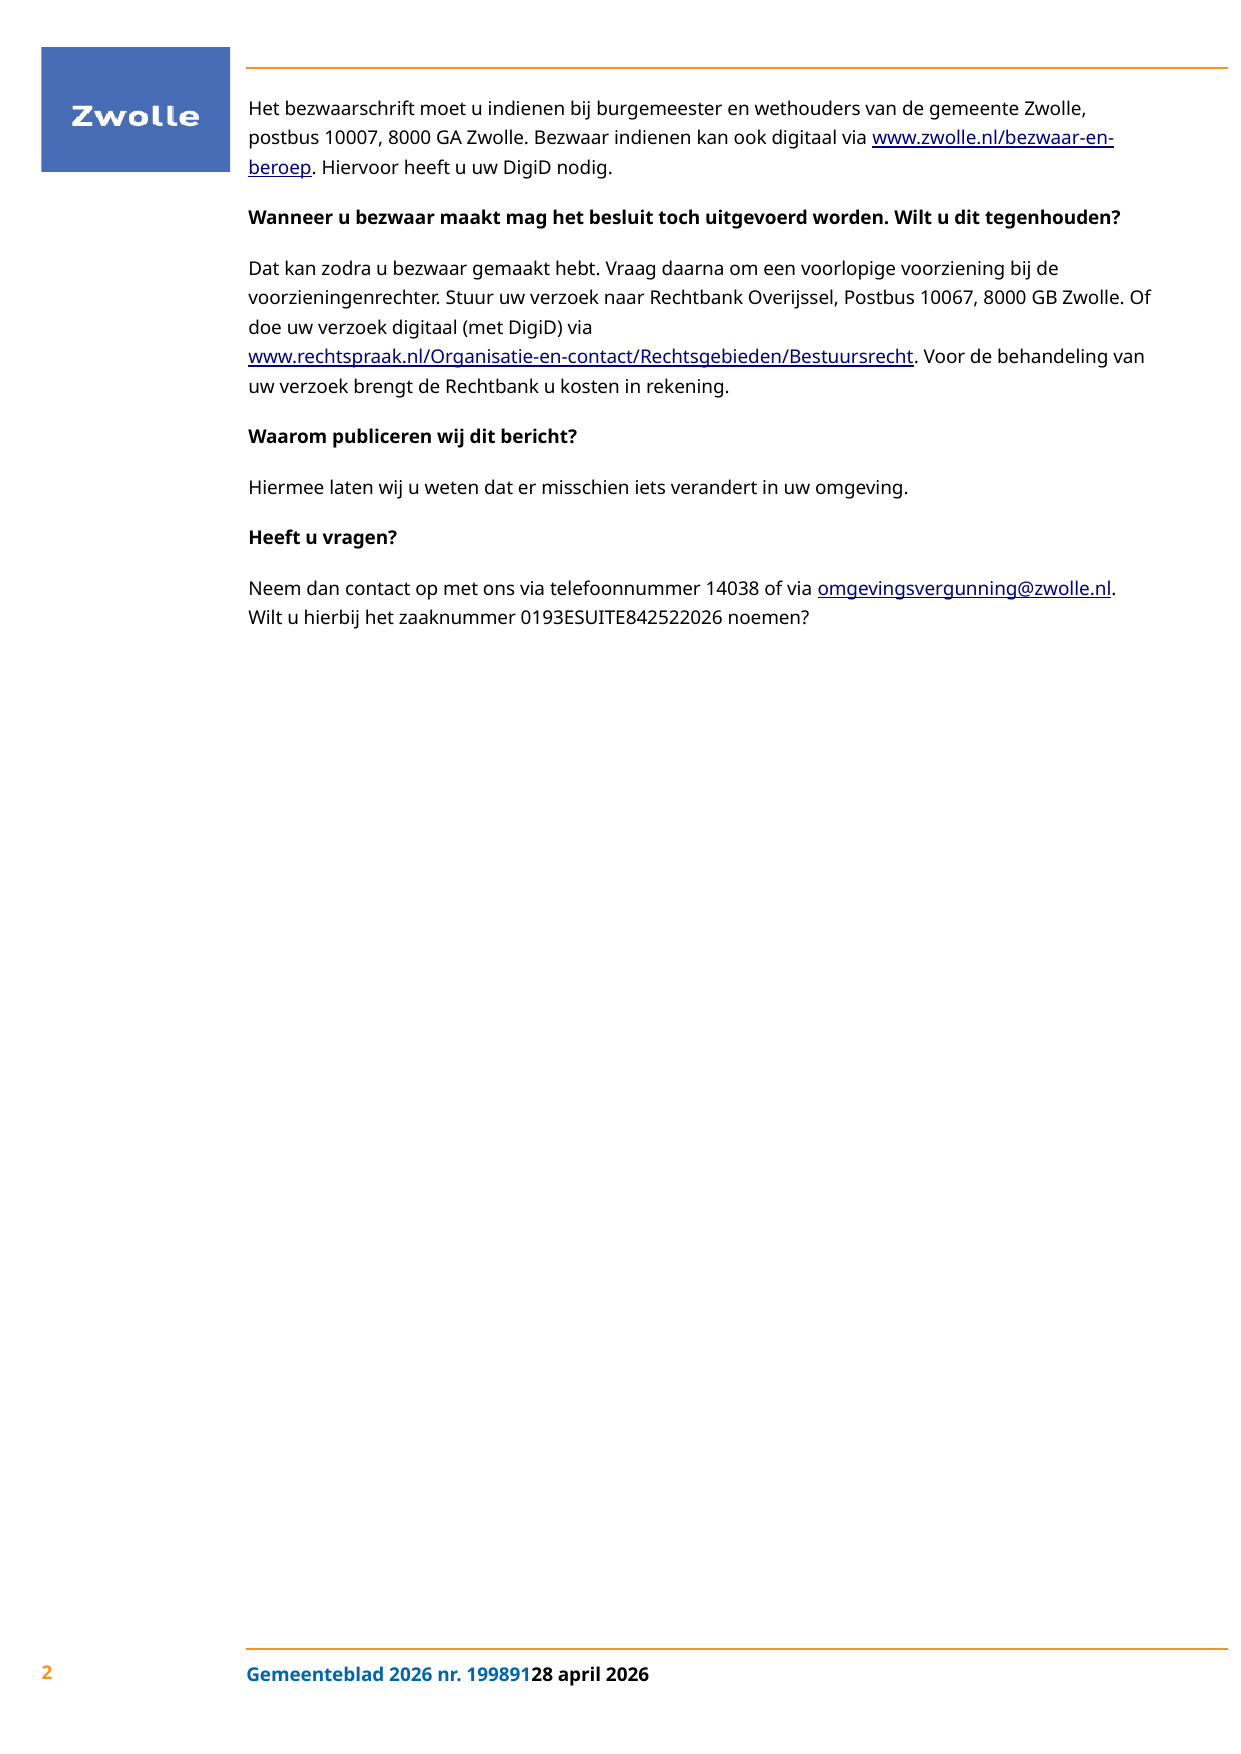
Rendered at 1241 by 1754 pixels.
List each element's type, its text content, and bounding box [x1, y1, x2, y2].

text Dat kan zodra u bezwaar gemaakt hebt. Vraag daarna om een voorlopige voorziening bij de voorzieningenrechter. Stuur uw verzoek naar Rechtbank Overijssel, Postbus 10067, 8000 GB Zwolle. Of doe uw verzoek digitaal (met DigiD) via www.rechtspraak.nl/Organisatie-en-contact/Rechtsgebieden/Bestuursrecht. Voor de behandeling van uw verzoek brengt de Rechtbank u kosten in rekening. [248, 255, 1152, 399]
text Hiermee laten wij u weten dat er misschien iets verandert in uw omgeving. [248, 474, 1152, 500]
text Heeft u vragen? [248, 524, 1152, 550]
text Wanneer u bezwaar maakt mag het besluit toch uitgevoerd worden. Wilt u dit tegenhouden? [248, 204, 1152, 230]
picture [41, 47, 231, 172]
text Het bezwaarschrift moet u indienen bij burgemeester en wethouders van de gemeente Zwolle, postbus 10007, 8000 GA Zwolle. Bezwaar indienen kan ook digitaal via www.zwolle.nl/bezwaar-en-beroep. Hiervoor heeft u uw DigiD nodig. [248, 95, 1152, 180]
text Waarom publiceren wij dit bericht? [248, 423, 1152, 449]
text Neem dan contact op met ons via telefoonnummer 14038 of via omgevingsvergunning@zwolle.nl. Wilt u hierbij het zaaknummer 0193ESUITE842522026 noemen? [248, 575, 1152, 630]
